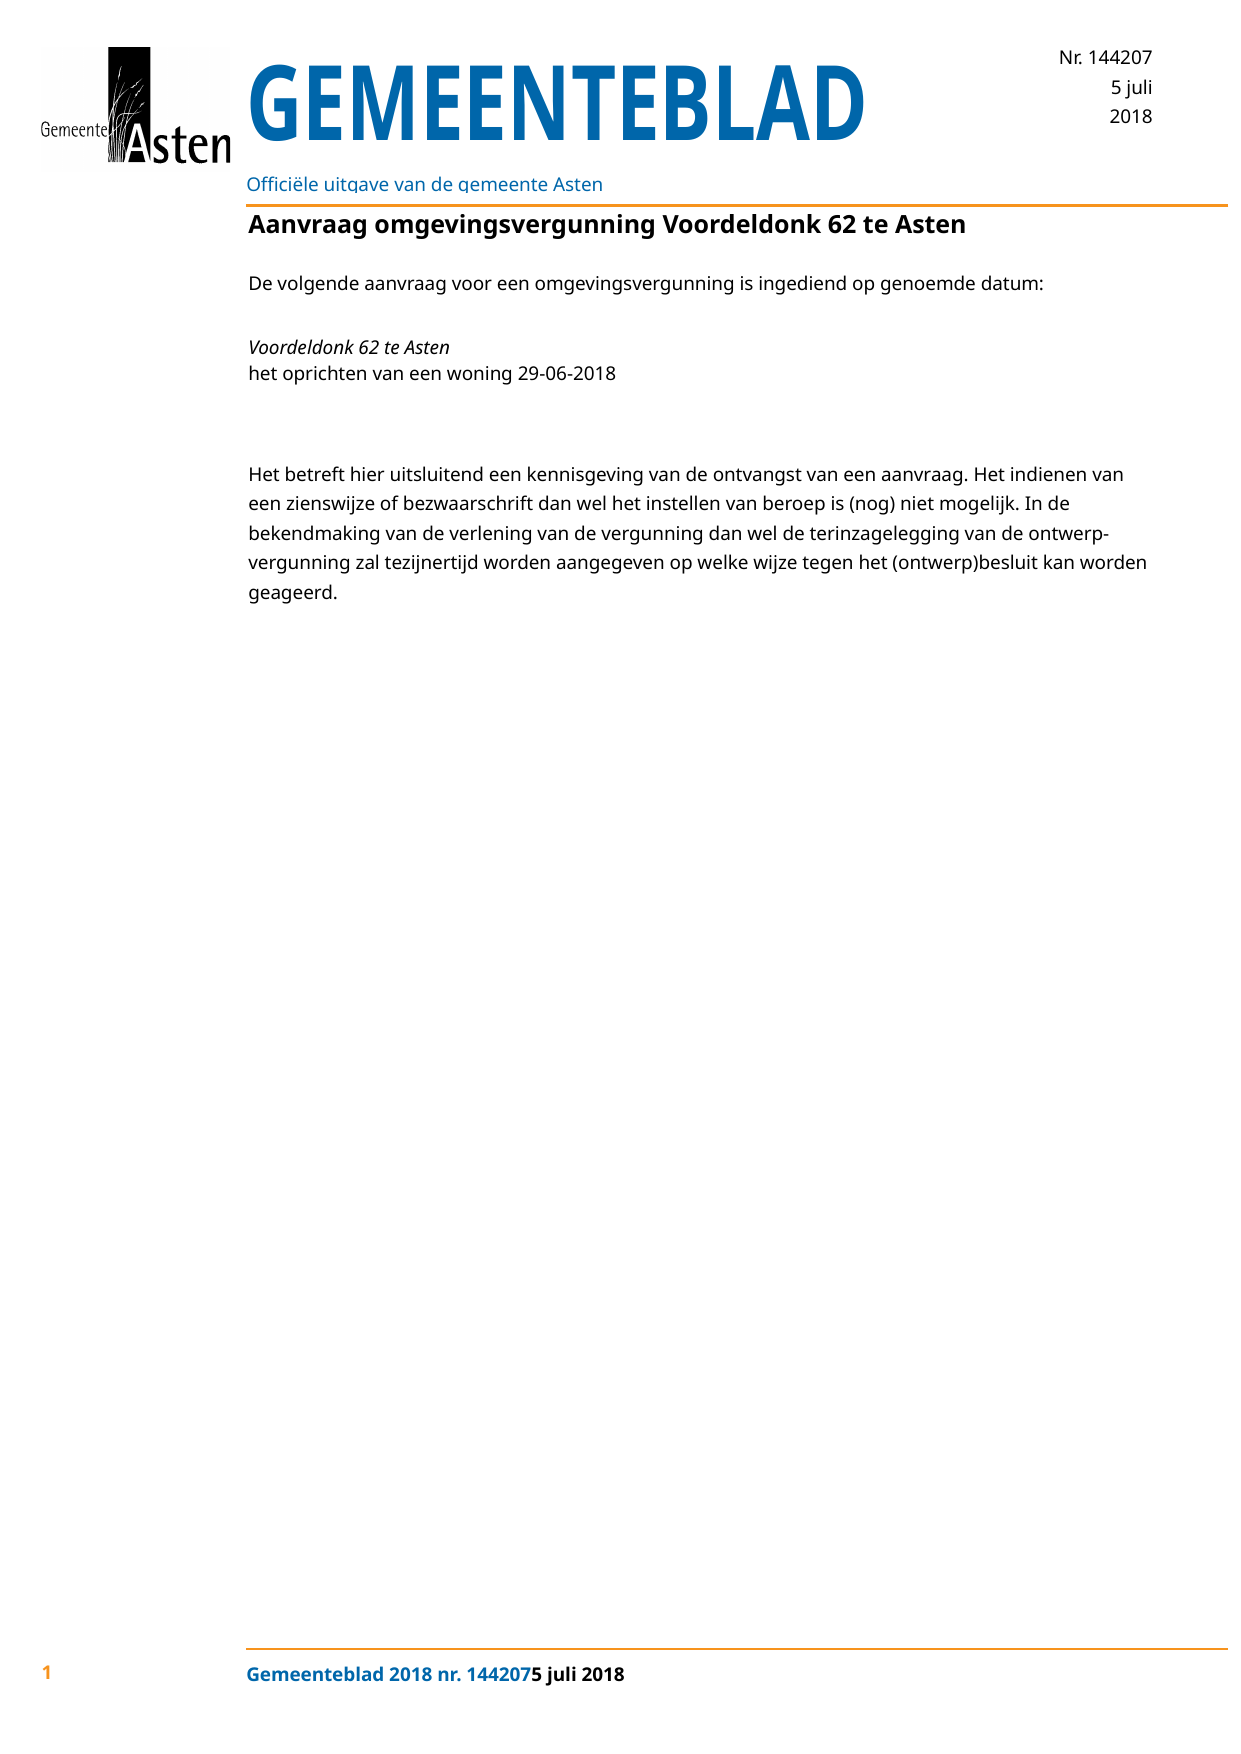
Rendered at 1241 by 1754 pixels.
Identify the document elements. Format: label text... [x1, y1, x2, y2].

text Aanvraag omgevingsvergunning Voordeldonk 62 te Asten [248, 207, 1152, 241]
picture [41, 47, 231, 172]
text Voordeldonk 62 te Asten [248, 334, 1152, 360]
text De volgende aanvraag voor een omgevingsvergunning is ingediend op genoemde datum: [248, 270, 1152, 296]
text het oprichten van een woning 29-06-2018 [248, 360, 1152, 386]
text Het betreft hier uitsluitend een kennisgeving van de ontvangst van een aanvraag. Het indienen van een zienswijze of bezwaarschrift dan wel het instellen van beroep is (nog) niet mogelijk. In de bekendmaking van de verlening van de vergunning dan wel de terinzagelegging van de ontwerp-vergunning zal tezijnertijd worden aangegeven op welke wijze tegen het (ontwerp)besluit kan worden geageerd. [248, 461, 1152, 605]
